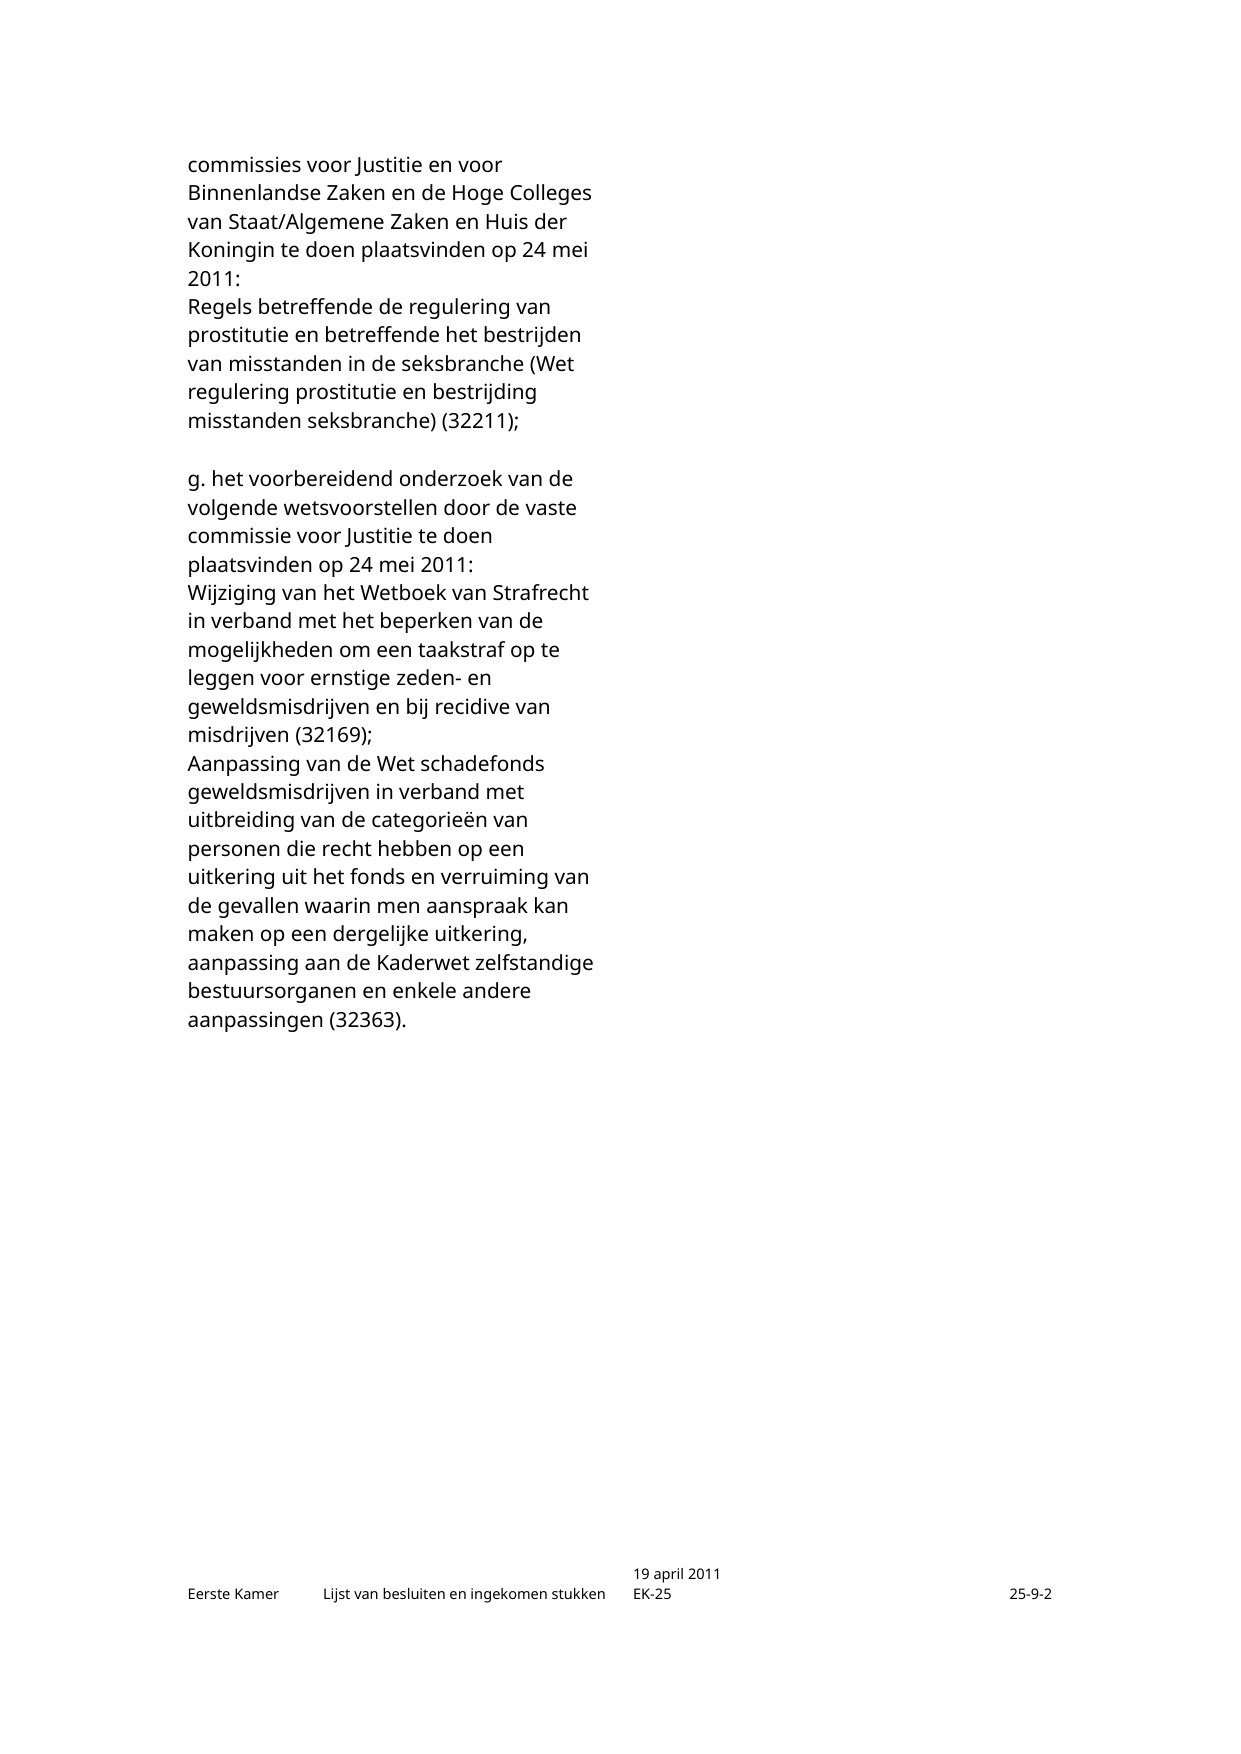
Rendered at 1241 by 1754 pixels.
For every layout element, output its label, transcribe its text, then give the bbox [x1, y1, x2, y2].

text g. het voorbereidend onderzoek van de volgende wetsvoorstellen door de vaste commissie voor Justitie te doen plaatsvinden op 24 mei 2011: [187, 464, 605, 578]
text commissies voor Justitie en voor Binnenlandse Zaken en de Hoge Colleges van Staat/Algemene Zaken en Huis der Koningin te doen plaatsvinden op 24 mei 2011: [187, 150, 605, 292]
text Wijziging van het Wetboek van Strafrecht in verband met het beperken van de mogelijkheden om een taakstraf op te leggen voor ernstige zeden- en geweldsmisdrijven en bij recidive van misdrijven (32169); [187, 578, 605, 749]
text Aanpassing van de Wet schadefonds geweldsmisdrijven in verband met uitbreiding van de categorieën van personen die recht hebben op een uitkering uit het fonds en verruiming van de gevallen waarin men aanspraak kan maken op een dergelijke uitkering, aanpassing aan de Kaderwet zelfstandige bestuursorganen en enkele andere aanpassingen (32363). [187, 749, 605, 1033]
text Regels betreffende de regulering van prostitutie en betreffende het bestrijden van misstanden in de seksbranche (Wet regulering prostitutie en bestrijding misstanden seksbranche) (32211); [187, 292, 605, 434]
